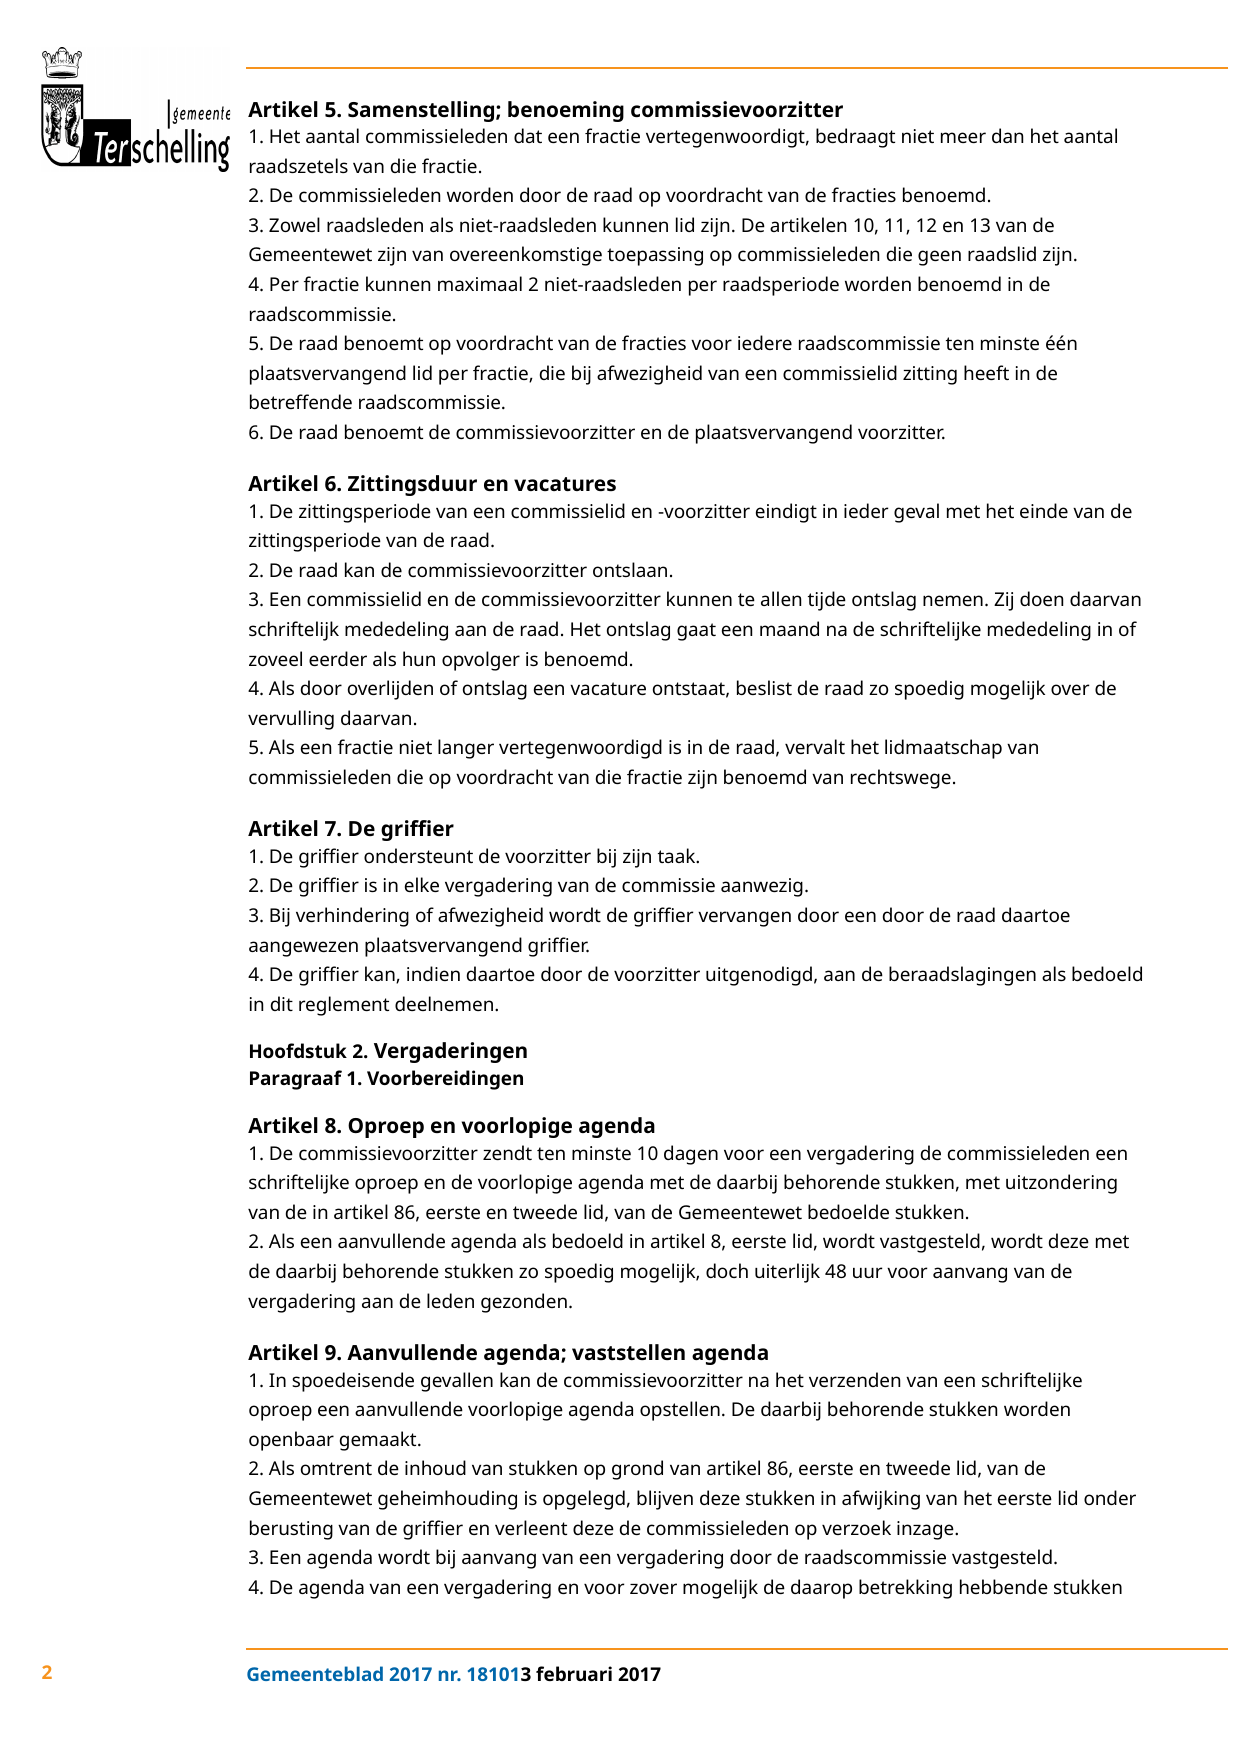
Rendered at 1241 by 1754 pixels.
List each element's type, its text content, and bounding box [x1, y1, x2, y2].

text 4. Als door overlijden of ontslag een vacature ontstaat, beslist de raad zo spoedig mogelijk over de vervulling daarvan. [248, 675, 1152, 731]
text Hoofdstuk 2. Vergaderingen [248, 1037, 1152, 1065]
text 5. Als een fractie niet langer vertegenwoordigd is in de raad, vervalt het lidmaatschap van commissieleden die op voordracht van die fractie zijn benoemd van rechtswege. [248, 734, 1152, 790]
text 4. Per fractie kunnen maximaal 2 niet-raadsleden per raadsperiode worden benoemd in de raadscommissie. [248, 271, 1152, 326]
text Artikel 6. Zittingsduur en vacatures [248, 469, 1152, 498]
text Artikel 5. Samenstelling; benoeming commissievoorzitter [248, 95, 1152, 123]
text 4. De agenda van een vergadering en voor zover mogelijk de daarop betrekking hebbende stukken [248, 1574, 1152, 1599]
text 2. Als een aanvullende agenda als bedoeld in artikel 8, eerste lid, wordt vastgesteld, wordt deze met de daarbij behorende stukken zo spoedig mogelijk, doch uiterlijk 48 uur voor aanvang van de vergadering aan de leden gezonden. [248, 1229, 1152, 1314]
text 3. Een commissielid en de commissievoorzitter kunnen te allen tijde ontslag nemen. Zij doen daarvan schriftelijk mededeling aan de raad. Het ontslag gaat een maand na de schriftelijke mededeling in of zoveel eerder als hun opvolger is benoemd. [248, 587, 1152, 672]
text Artikel 8. Oproep en voorlopige agenda [248, 1112, 1152, 1140]
text 4. De griffier kan, indien daartoe door de voorzitter uitgenodigd, aan de beraadslagingen als bedoeld in dit reglement deelnemen. [248, 961, 1152, 1017]
text 3. Bij verhindering of afwezigheid wordt de griffier vervangen door een door de raad daartoe aangewezen plaatsvervangend griffier. [248, 902, 1152, 957]
text 3. Zowel raadsleden als niet-raadsleden kunnen lid zijn. De artikelen 10, 11, 12 en 13 van de Gemeentewet zijn van overeenkomstige toepassing op commissieleden die geen raadslid zijn. [248, 212, 1152, 267]
text 1. De zittingsperiode van een commissielid en -voorzitter eindigt in ieder geval met het einde van de zittingsperiode van de raad. [248, 498, 1152, 553]
text 6. De raad benoemt de commissievoorzitter en de plaatsvervangend voorzitter. [248, 419, 1152, 445]
text 2. De griffier is in elke vergadering van de commissie aanwezig. [248, 873, 1152, 898]
text 1. In spoedeisende gevallen kan de commissievoorzitter na het verzenden van een schriftelijke oproep een aanvullende voorlopige agenda opstellen. De daarbij behorende stukken worden openbaar gemaakt. [248, 1367, 1152, 1452]
text 1. De griffier ondersteunt de voorzitter bij zijn taak. [248, 843, 1152, 869]
text Artikel 7. De griffier [248, 814, 1152, 843]
picture [41, 47, 231, 172]
text Paragraaf 1. Voorbereidingen [248, 1065, 1152, 1091]
text 5. De raad benoemt op voordracht van de fracties voor iedere raadscommissie ten minste één plaatsvervangend lid per fractie, die bij afwezigheid van een commissielid zitting heeft in de betreffende raadscommissie. [248, 330, 1152, 415]
text 1. De commissievoorzitter zendt ten minste 10 dagen voor een vergadering de commissieleden een schriftelijke oproep en de voorlopige agenda met de daarbij behorende stukken, met uitzondering van de in artikel 86, eerste en tweede lid, van de Gemeentewet bedoelde stukken. [248, 1140, 1152, 1225]
text 1. Het aantal commissieleden dat een fractie vertegenwoordigt, bedraagt niet meer dan het aantal raadszetels van die fractie. [248, 123, 1152, 178]
text 2. De commissieleden worden door de raad op voordracht van de fracties benoemd. [248, 182, 1152, 208]
text 2. Als omtrent de inhoud van stukken op grond van artikel 86, eerste en tweede lid, van de Gemeentewet geheimhouding is opgelegd, blijven deze stukken in afwijking van het eerste lid onder berusting van de griffier en verleent deze de commissieleden op verzoek inzage. [248, 1456, 1152, 1540]
text 3. Een agenda wordt bij aanvang van een vergadering door de raadscommissie vastgesteld. [248, 1544, 1152, 1570]
text 2. De raad kan de commissievoorzitter ontslaan. [248, 557, 1152, 583]
text Artikel 9. Aanvullende agenda; vaststellen agenda [248, 1338, 1152, 1367]
